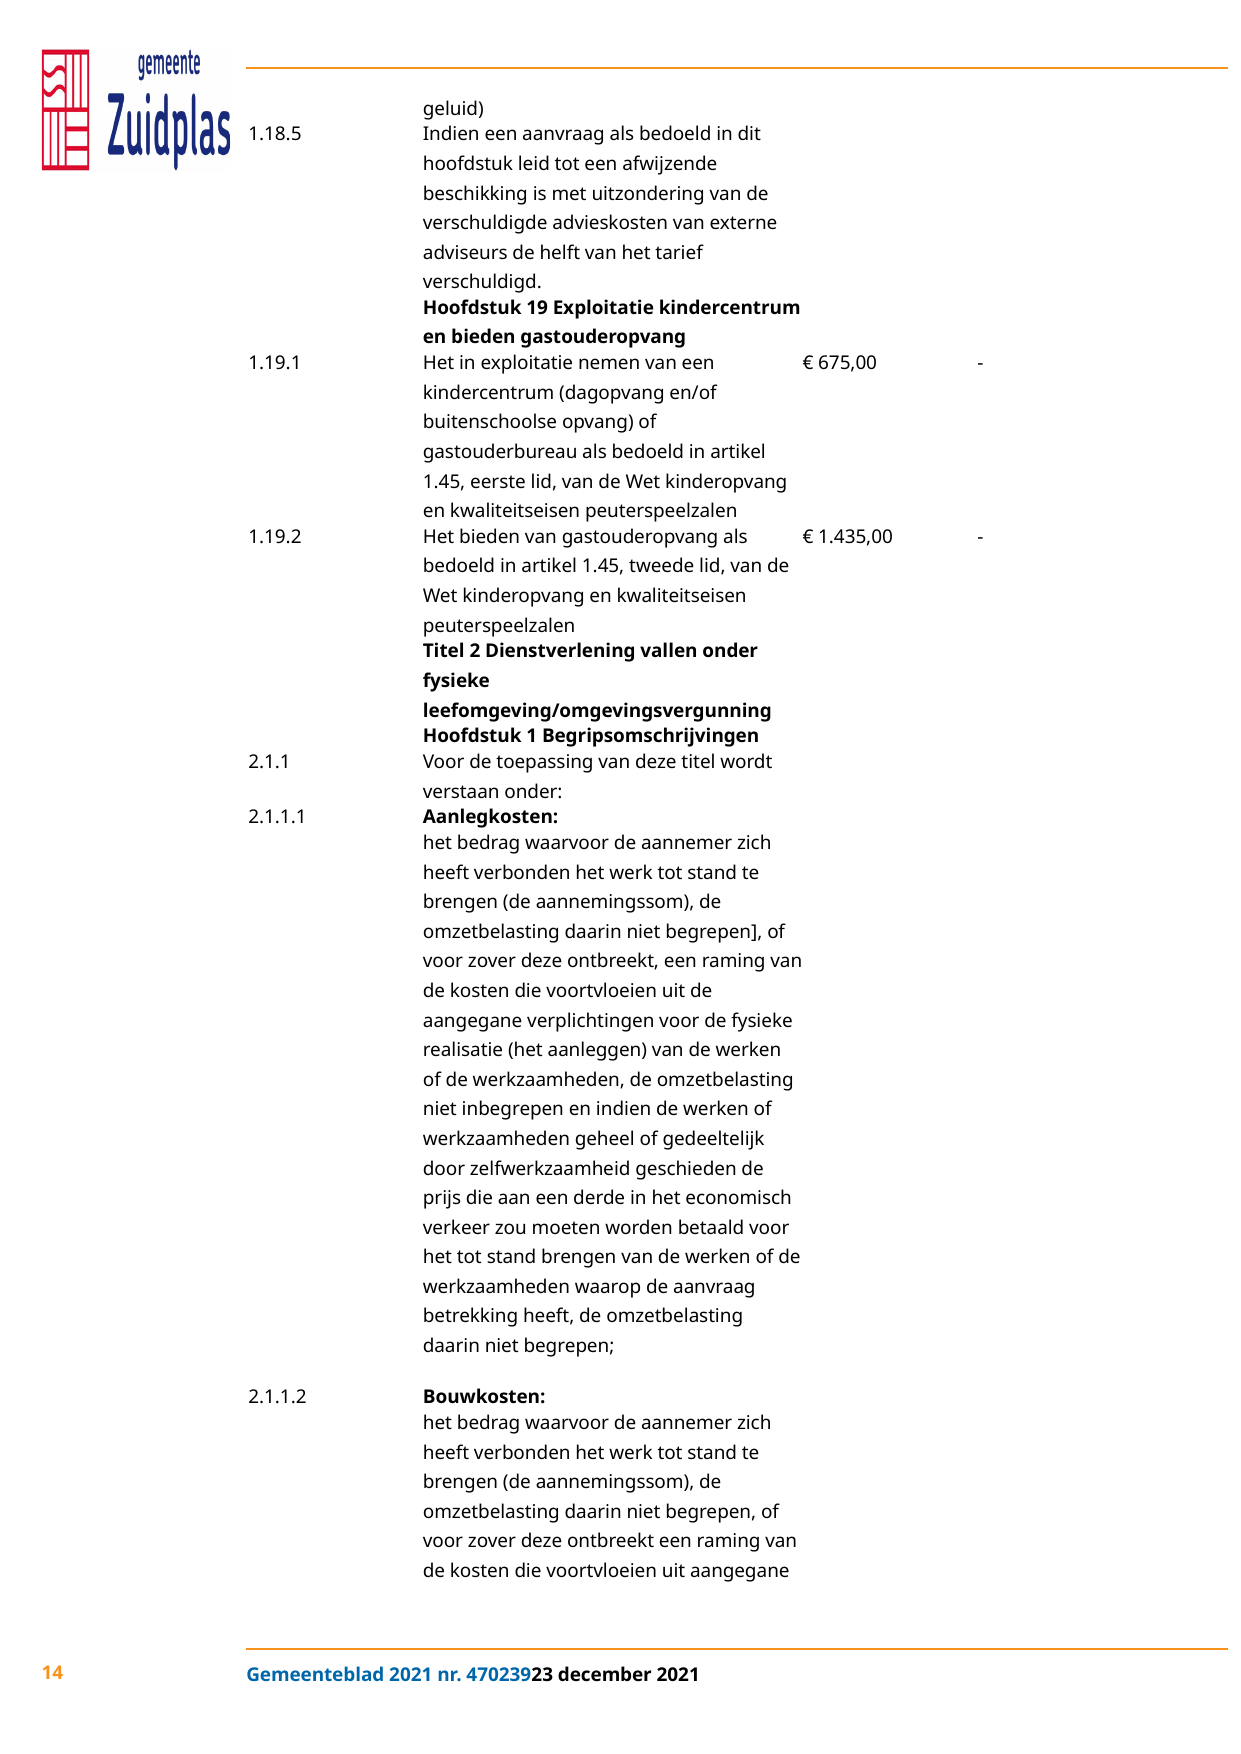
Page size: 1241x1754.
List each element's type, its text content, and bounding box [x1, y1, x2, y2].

table_cell [248, 1358, 423, 1384]
table_cell [248, 723, 423, 748]
table_cell [977, 121, 1152, 294]
table_cell [248, 1409, 423, 1583]
table_cell [977, 1409, 1152, 1583]
table_cell Hoofdstuk 19 Exploitatie kindercentrum en bieden gastouderopvang [423, 294, 802, 349]
table_cell Aanlegkosten: [423, 804, 802, 829]
table_cell [802, 1384, 977, 1409]
table_cell [248, 95, 423, 121]
table_cell [802, 121, 977, 294]
table_cell [423, 1358, 802, 1384]
table_cell Titel 2 Dienstverlening vallen onder fysieke leefomgeving/omgevingsvergunning [423, 638, 802, 722]
table_cell - [977, 523, 1152, 638]
table_cell [977, 95, 1152, 121]
table_cell Het in exploitatie nemen van een kindercentrum (dagopvang en/of buitenschoolse opvang) of gastouderbureau als bedoeld in artikel 1.45, eerste lid, van de Wet kinderopvang en kwaliteitseisen peuterspeelzalen [423, 350, 802, 523]
table_cell [248, 294, 423, 349]
table_cell [977, 294, 1152, 349]
table_cell [977, 829, 1152, 1358]
table_cell Hoofdstuk 1 Begripsomschrijvingen [423, 723, 802, 748]
table_cell - [977, 350, 1152, 523]
table_cell € 675,00 [802, 350, 977, 523]
table_cell 1.19.2 [248, 523, 423, 638]
table_cell [802, 723, 977, 748]
table_cell Voor de toepassing van deze titel wordt verstaan onder: [423, 748, 802, 803]
table_cell [802, 804, 977, 829]
table_cell Indien een aanvraag als bedoeld in dit hoofdstuk leid tot een afwijzende beschikking is met uitzondering van de verschuldigde advieskosten van externe adviseurs de helft van het tarief verschuldigd. [423, 121, 802, 294]
table_cell geluid) [423, 95, 802, 121]
table_cell het bedrag waarvoor de aannemer zich heeft verbonden het werk tot stand te brengen (de aannemingssom), de omzetbelasting daarin niet begrepen, of voor zover deze ontbreekt een raming van de kosten die voortvloeien uit aangegane [423, 1409, 802, 1583]
table_cell Bouwkosten: [423, 1384, 802, 1409]
table_cell [248, 638, 423, 722]
table_cell 2.1.1.1 [248, 804, 423, 829]
table_cell [977, 748, 1152, 803]
table_cell het bedrag waarvoor de aannemer zich heeft verbonden het werk tot stand te brengen (de aannemingssom), de omzetbelasting daarin niet begrepen], of voor zover deze ontbreekt, een raming van de kosten die voortvloeien uit de aangegane verplichtingen voor de fysieke realisatie (het aanleggen) van de werken of de werkzaamheden, de omzetbelasting niet inbegrepen en indien de werken of werkzaamheden geheel of gedeeltelijk door zelfwerkzaamheid geschieden de prijs die aan een derde in het economisch verkeer zou moeten worden betaald voor het tot stand brengen van de werken of de werkzaamheden waarop de aanvraag betrekking heeft, de omzetbelasting daarin niet begrepen; [423, 829, 802, 1358]
table_cell [802, 748, 977, 803]
table_cell [977, 638, 1152, 722]
table_cell Het bieden van gastouderopvang als bedoeld in artikel 1.45, tweede lid, van de Wet kinderopvang en kwaliteitseisen peuterspeelzalen [423, 523, 802, 638]
table_cell [802, 294, 977, 349]
table_cell [977, 723, 1152, 748]
table_cell [977, 1384, 1152, 1409]
picture [41, 47, 231, 172]
table_cell [802, 829, 977, 1358]
table_cell [802, 638, 977, 722]
table_cell [802, 1358, 977, 1384]
table_cell 2.1.1.2 [248, 1384, 423, 1409]
table_cell [802, 1409, 977, 1583]
table_cell 1.18.5 [248, 121, 423, 294]
table_cell € 1.435,00 [802, 523, 977, 638]
table_cell [977, 804, 1152, 829]
table_cell [977, 1358, 1152, 1384]
table_cell [802, 95, 977, 121]
table_cell [248, 829, 423, 1358]
table_cell 1.19.1 [248, 350, 423, 523]
table_cell 2.1.1 [248, 748, 423, 803]
